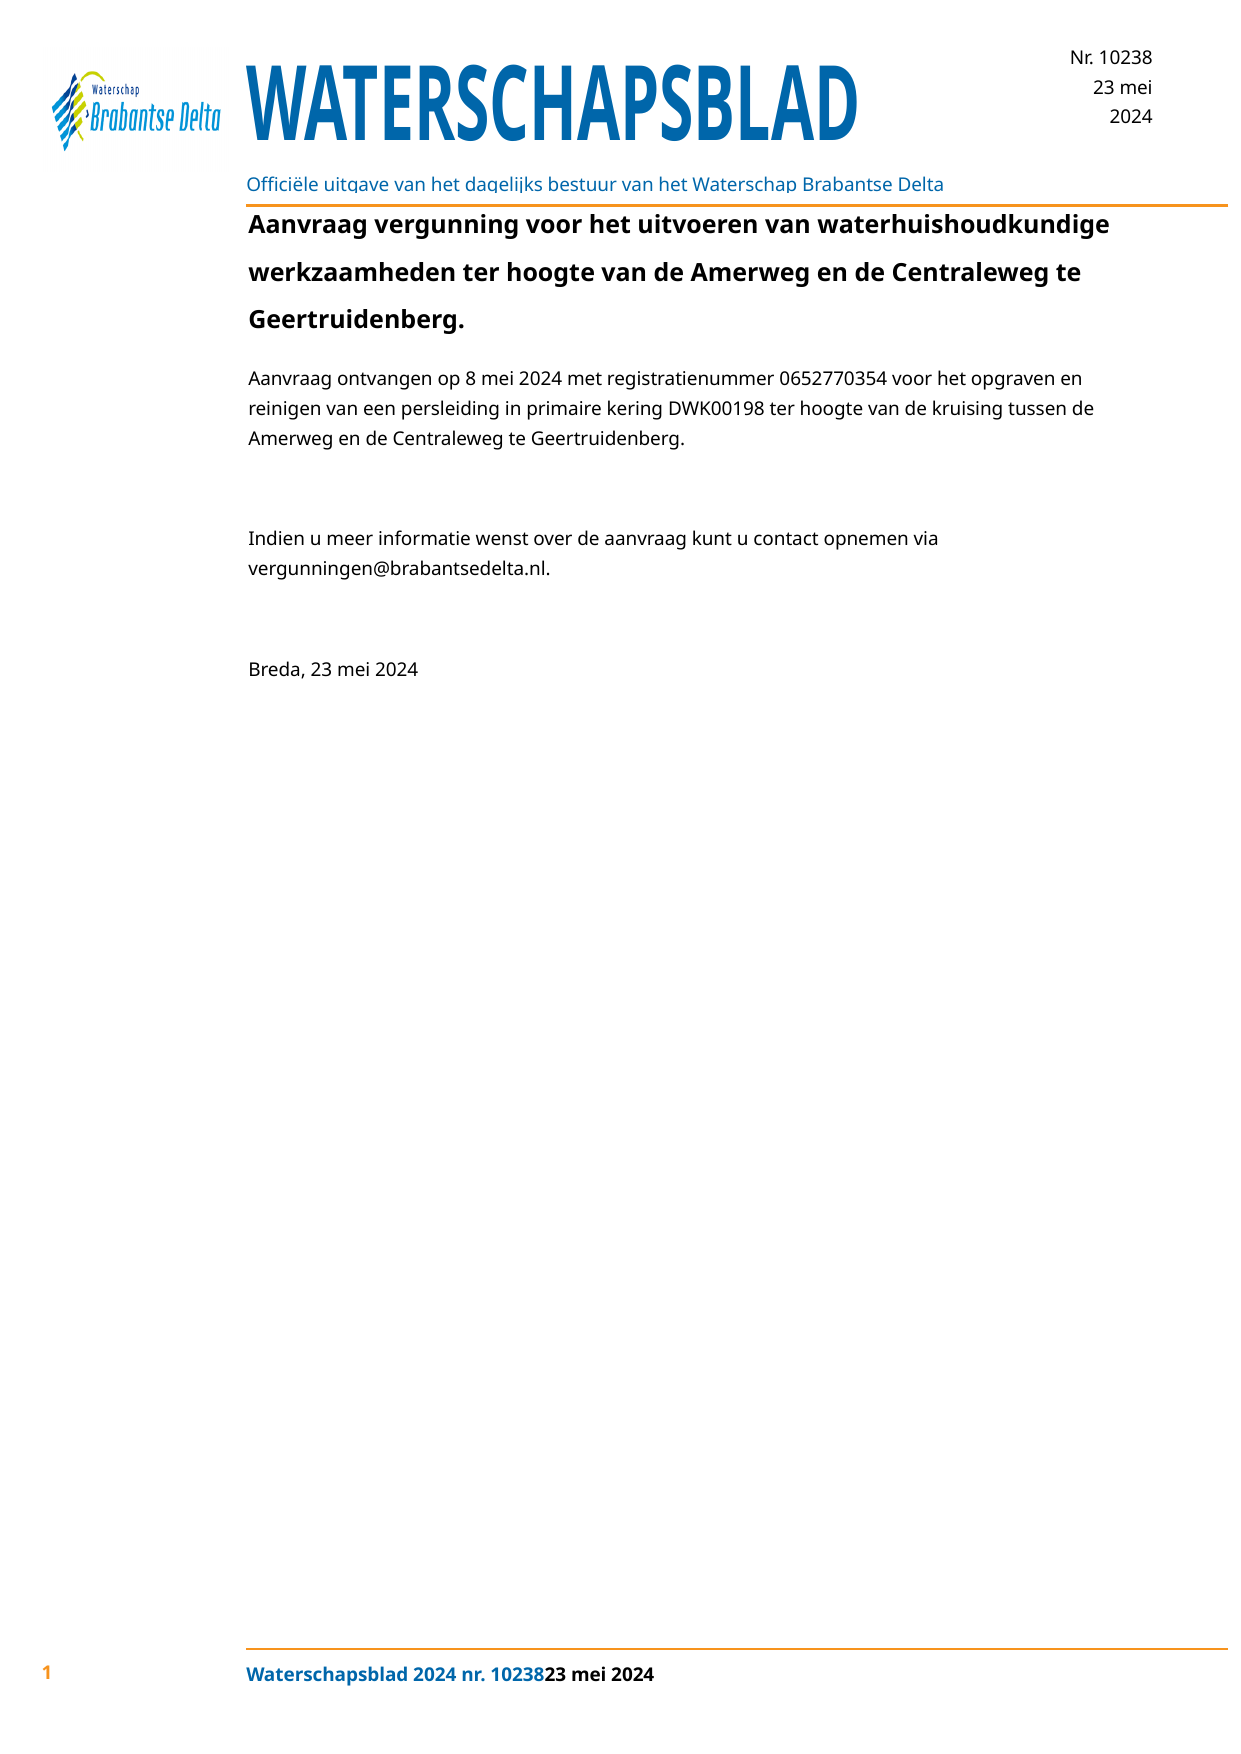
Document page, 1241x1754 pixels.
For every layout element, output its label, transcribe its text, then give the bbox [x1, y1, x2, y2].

text Indien u meer informatie wenst over de aanvraag kunt u contact opnemen via vergunningen@brabantsedelta.nl. [248, 526, 1152, 581]
text Breda, 23 mei 2024 [248, 656, 1152, 682]
text Aanvraag ontvangen op 8 mei 2024 met registratienummer 0652770354 voor het opgraven en reinigen van een persleiding in primaire kering DWK00198 ter hoogte van de kruising tussen de Amerweg en de Centraleweg te Geertruidenberg. [248, 366, 1152, 450]
text Aanvraag vergunning voor het uitvoeren van waterhuishoudkundige werkzaamheden ter hoogte van de Amerweg en de Centraleweg te Geertruidenberg. [248, 207, 1152, 336]
picture [41, 47, 231, 172]
